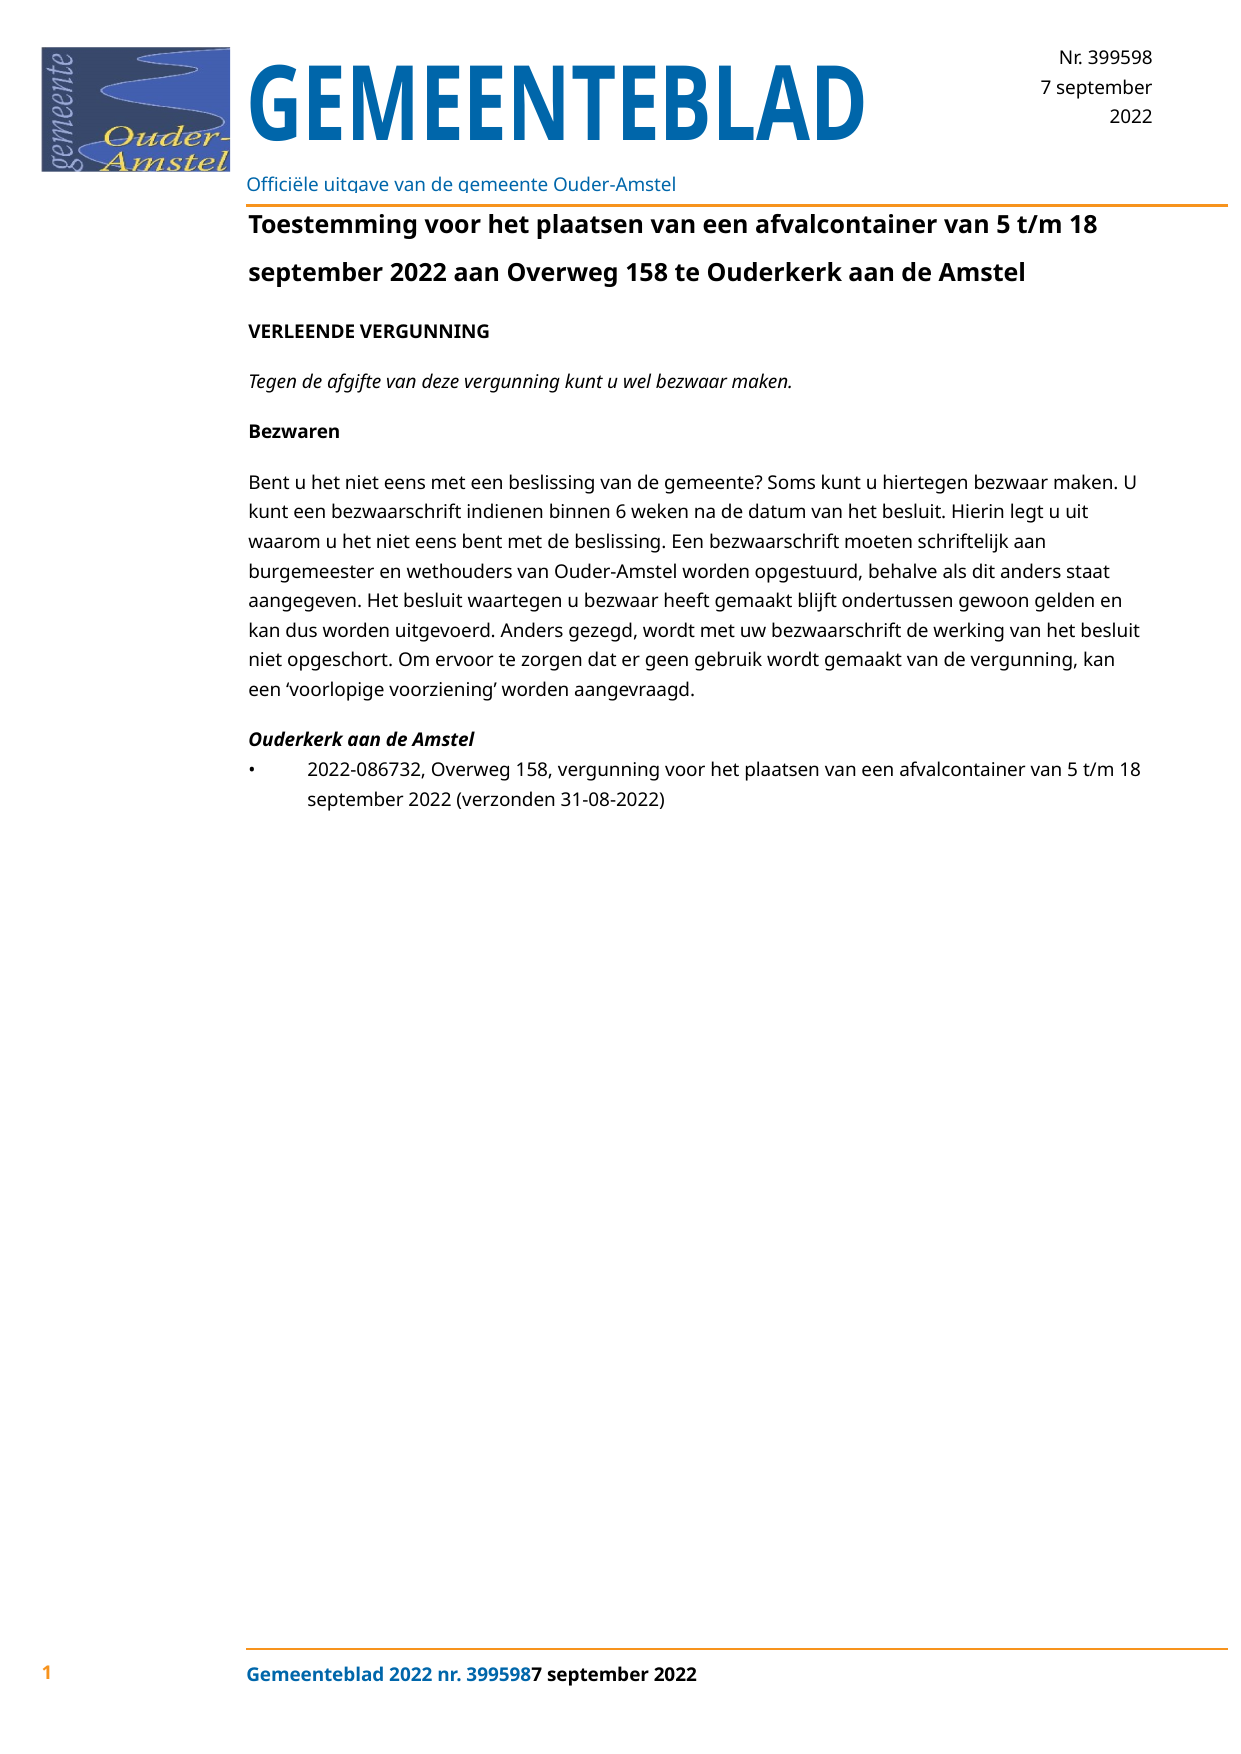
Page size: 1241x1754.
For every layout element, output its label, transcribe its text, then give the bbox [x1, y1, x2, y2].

text VERLEENDE VERGUNNING [248, 318, 1152, 344]
list 2022-086732, Overweg 158, vergunning voor het plaatsen van een afvalcontainer van 5 t/m 18 september 2022 (verzonden 31-08-2022) [248, 756, 1152, 812]
picture [41, 47, 231, 172]
text Ouderkerk aan de Amstel [248, 727, 1152, 752]
text Bezwaren [248, 419, 1152, 444]
text Tegen de afgifte van deze vergunning kunt u wel bezwaar maken. [248, 368, 1152, 394]
text Bent u het niet eens met een beslissing van de gemeente? Soms kunt u hiertegen bezwaar maken. U kunt een bezwaarschrift indienen binnen 6 weken na de datum van het besluit. Hierin legt u uit waarom u het niet eens bent met de beslissing. Een bezwaarschrift moeten schriftelijk aan burgemeester en wethouders van Ouder-Amstel worden opgestuurd, behalve als dit anders staat aangegeven. Het besluit waartegen u bezwaar heeft gemaakt blijft ondertussen gewoon gelden en kan dus worden uitgevoerd. Anders gezegd, wordt met uw bezwaarschrift de werking van het besluit niet opgeschort. Om ervoor te zorgen dat er geen gebruik wordt gemaakt van de vergunning, kan een ‘voorlopige voorziening’ worden aangevraagd. [248, 469, 1152, 702]
text Toestemming voor het plaatsen van een afvalcontainer van 5 t/m 18 september 2022 aan Overweg 158 te Ouderkerk aan de Amstel [248, 207, 1152, 288]
